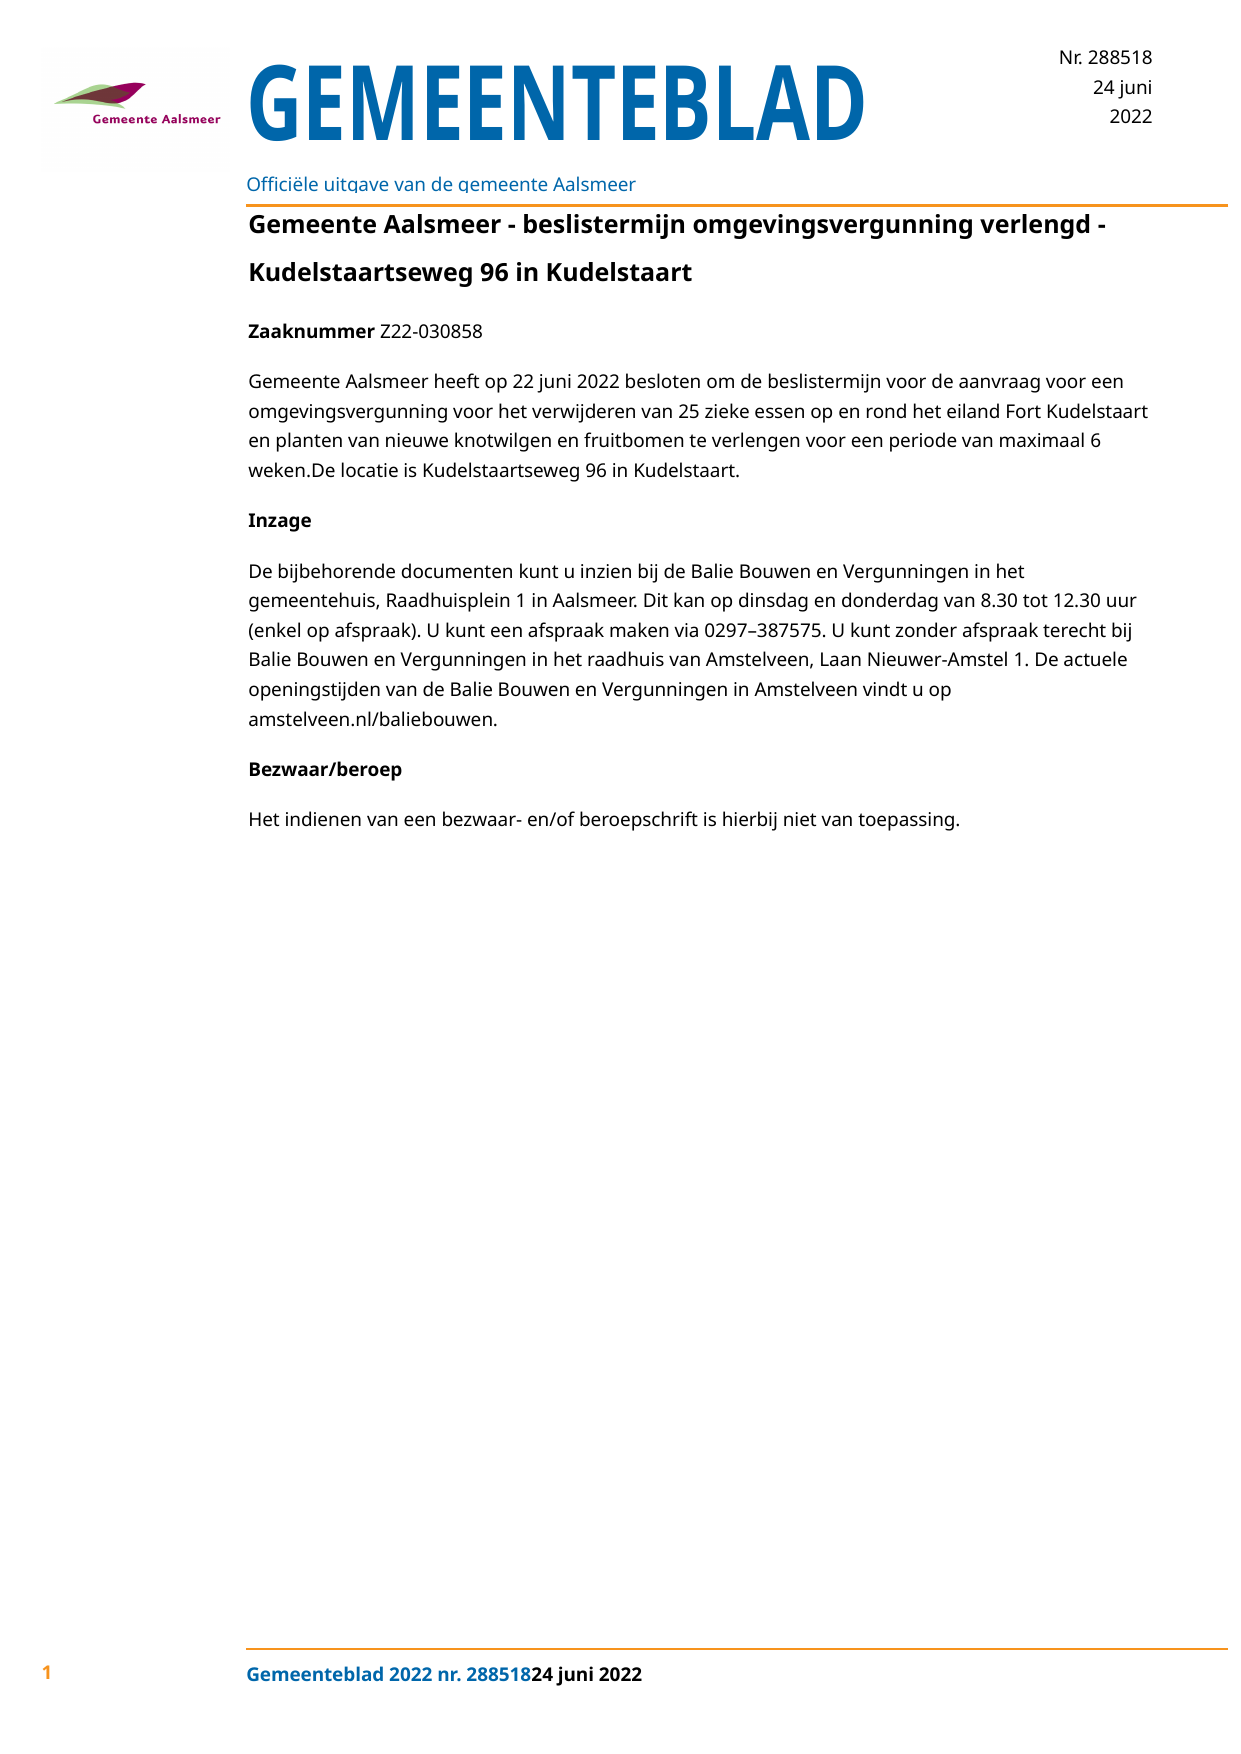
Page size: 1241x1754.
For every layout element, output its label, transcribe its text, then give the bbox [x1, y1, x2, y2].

text Zaaknummer Z22-030858 [248, 318, 1152, 344]
text Inzage [248, 507, 1152, 533]
text Gemeente Aalsmeer heeft op 22 juni 2022 besloten om de beslistermijn voor de aanvraag voor een omgevingsvergunning voor het verwijderen van 25 zieke essen op en rond het eiland Fort Kudelstaart en planten van nieuwe knotwilgen en fruitbomen te verlengen voor een periode van maximaal 6 weken.De locatie is Kudelstaartseweg 96 in Kudelstaart. [248, 368, 1152, 483]
text Het indienen van een bezwaar- en/of beroepschrift is hierbij niet van toepassing. [248, 807, 1152, 832]
text De bijbehorende documenten kunt u inzien bij de Balie Bouwen en Vergunningen in het gemeentehuis, Raadhuisplein 1 in Aalsmeer. Dit kan op dinsdag en donderdag van 8.30 tot 12.30 uur (enkel op afspraak). U kunt een afspraak maken via 0297–387575. U kunt zonder afspraak terecht bij Balie Bouwen en Vergunningen in het raadhuis van Amstelveen, Laan Nieuwer-Amstel 1. De actuele openingstijden van de Balie Bouwen en Vergunningen in Amstelveen vindt u op amstelveen.nl/baliebouwen. [248, 558, 1152, 732]
text Bezwaar/beroep [248, 756, 1152, 782]
picture [41, 47, 231, 172]
text Gemeente Aalsmeer - beslistermijn omgevingsvergunning verlengd - Kudelstaartseweg 96 in Kudelstaart [248, 207, 1152, 288]
